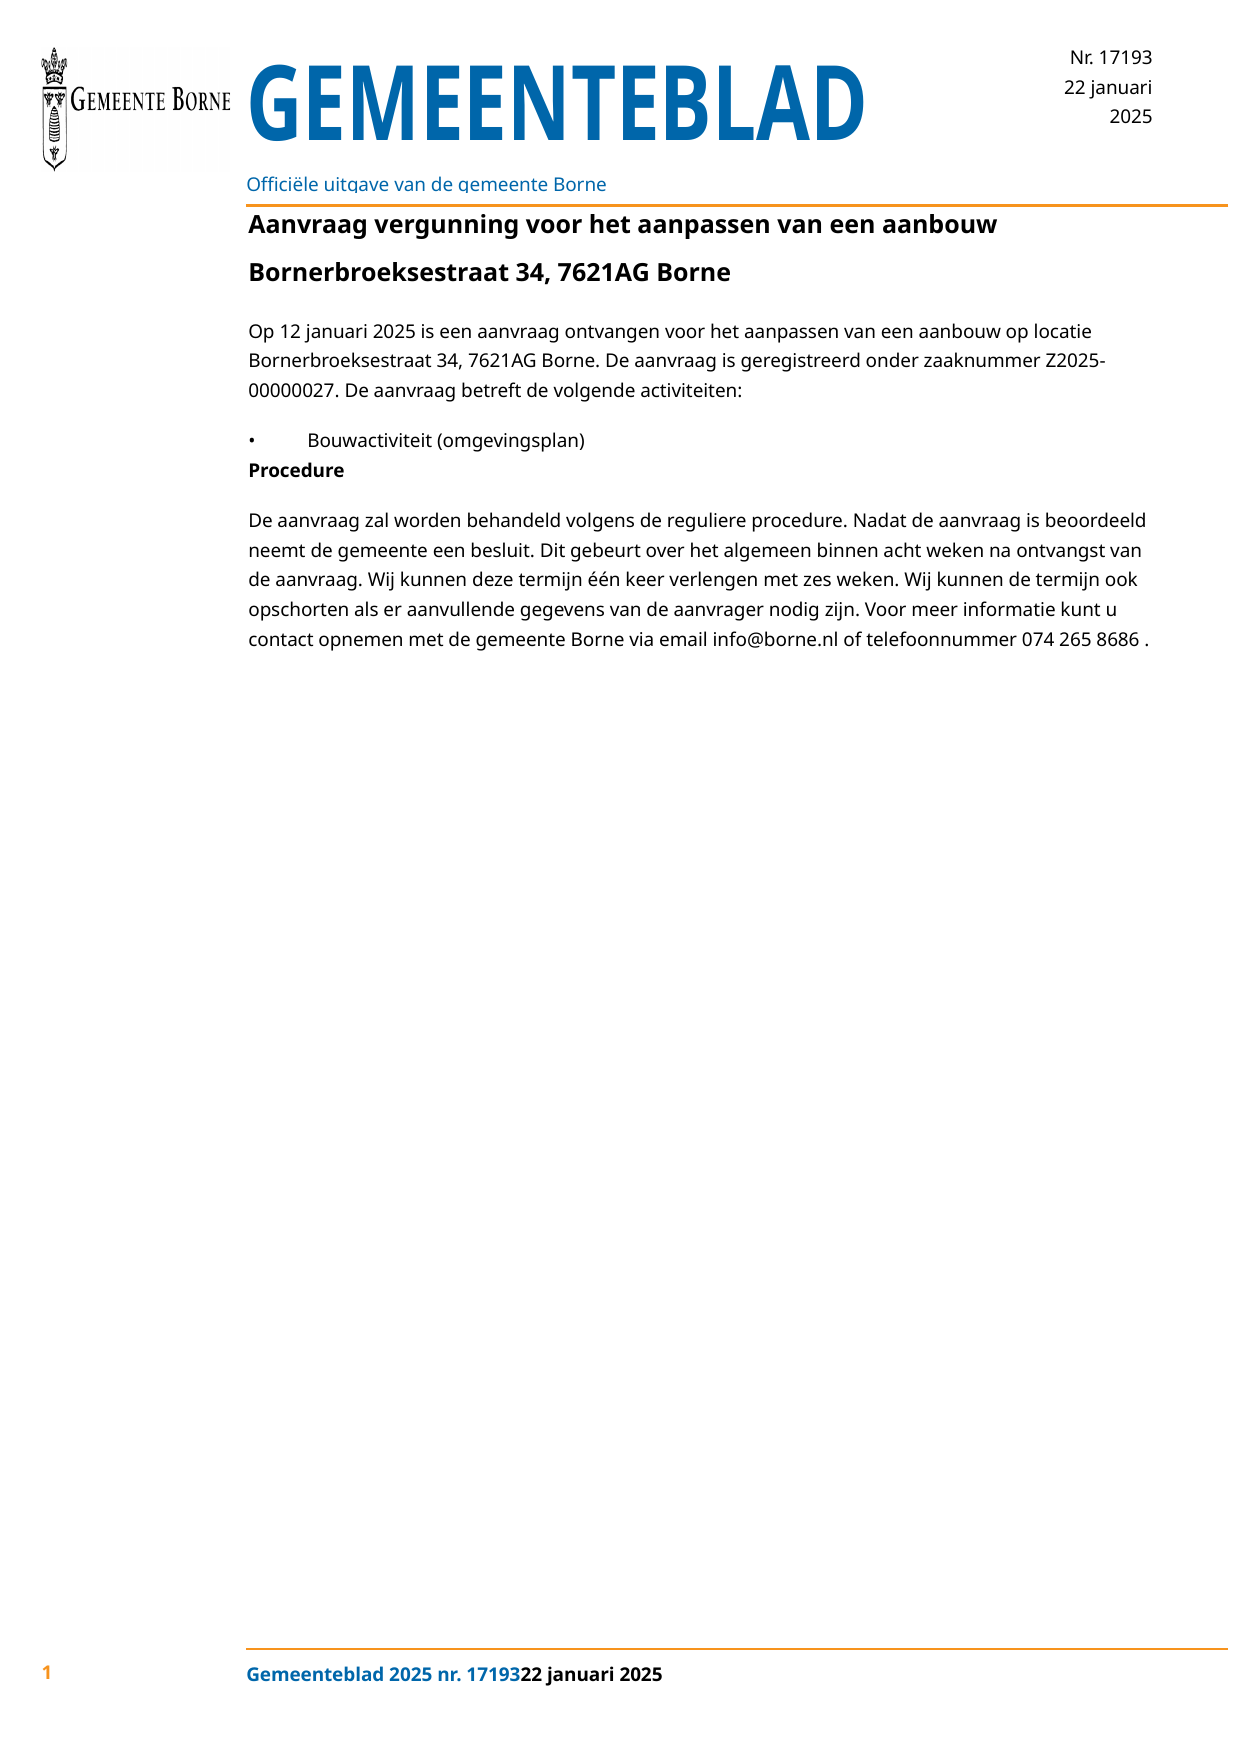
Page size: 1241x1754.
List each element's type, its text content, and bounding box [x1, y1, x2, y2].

picture [41, 47, 231, 172]
text Procedure [248, 457, 1152, 483]
text Op 12 januari 2025 is een aanvraag ontvangen voor het aanpassen van een aanbouw op locatie Bornerbroeksestraat 34, 7621AG Borne. De aanvraag is geregistreerd onder zaaknummer Z2025-00000027. De aanvraag betreft de volgende activiteiten: [248, 318, 1152, 403]
list Bouwactiviteit (omgevingsplan) [248, 427, 1152, 453]
text De aanvraag zal worden behandeld volgens de reguliere procedure. Nadat de aanvraag is beoordeeld neemt de gemeente een besluit. Dit gebeurt over het algemeen binnen acht weken na ontvangst van de aanvraag. Wij kunnen deze termijn één keer verlengen met zes weken. Wij kunnen de termijn ook opschorten als er aanvullende gegevens van de aanvrager nodig zijn. Voor meer informatie kunt u contact opnemen met de gemeente Borne via email info@borne.nl of telefoonnummer 074 265 8686 . [248, 507, 1152, 652]
text Aanvraag vergunning voor het aanpassen van een aanbouw Bornerbroeksestraat 34, 7621AG Borne [248, 207, 1152, 288]
